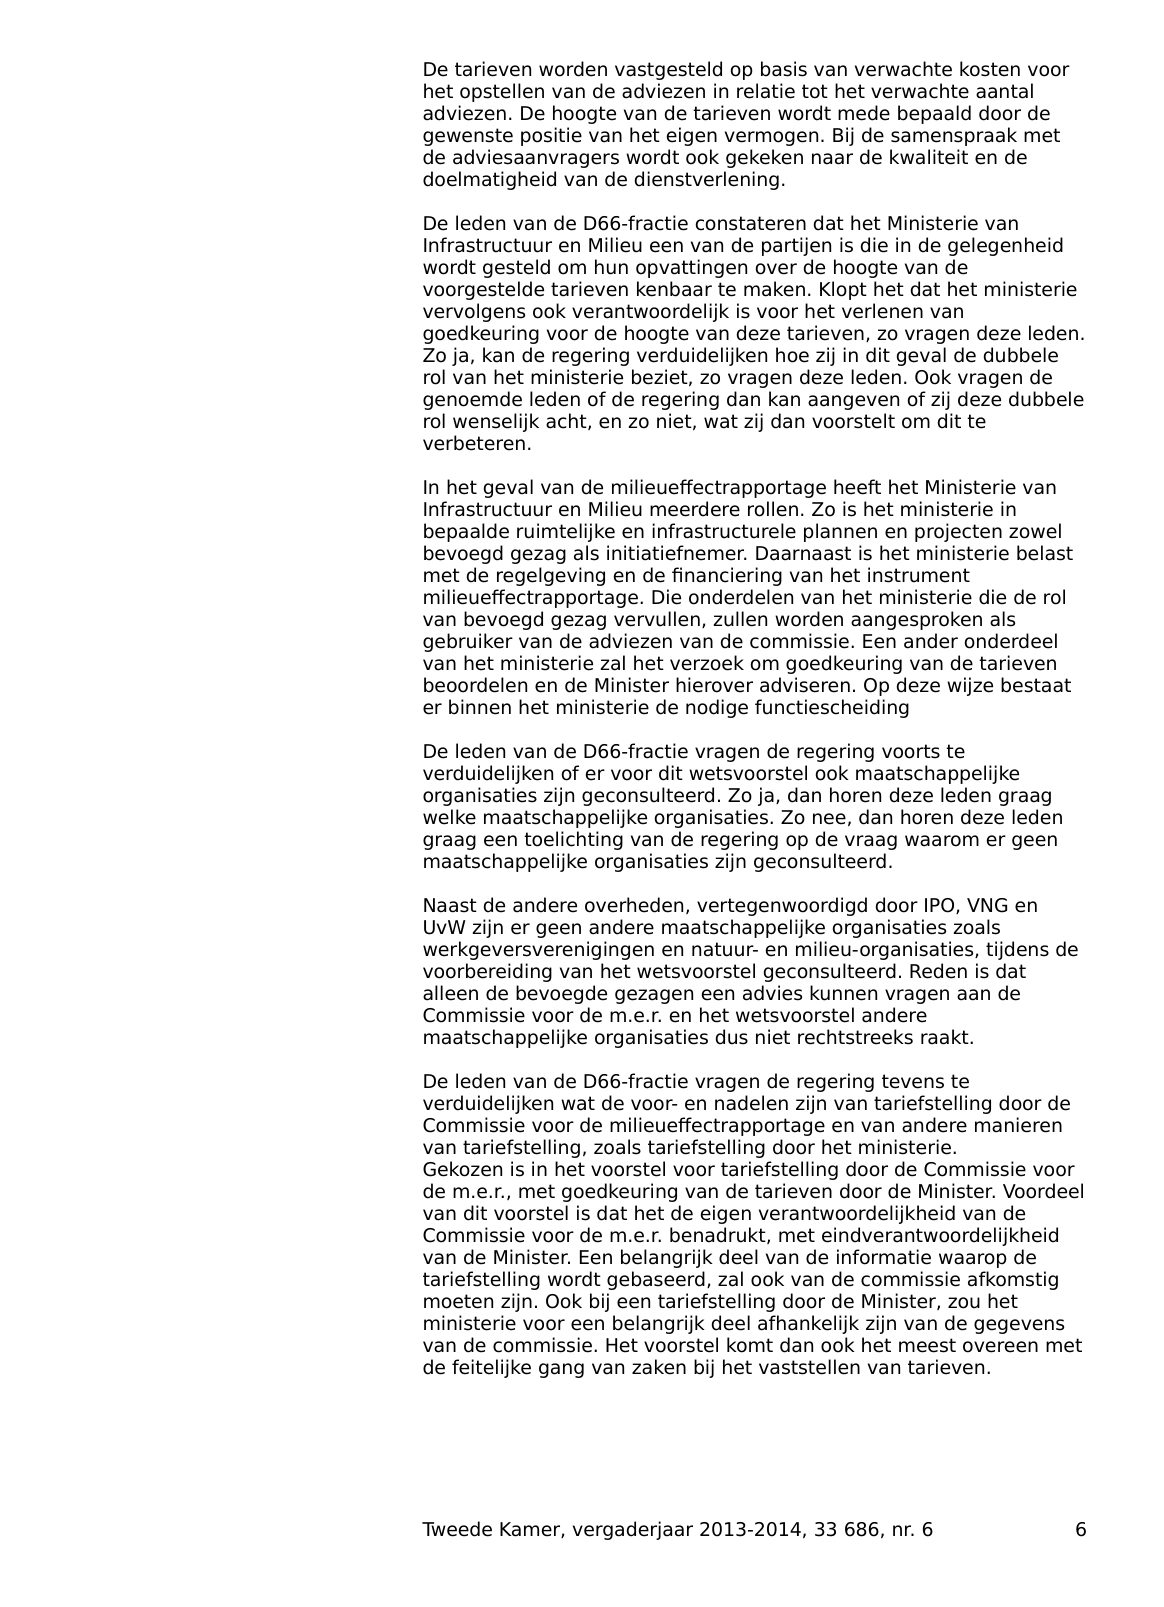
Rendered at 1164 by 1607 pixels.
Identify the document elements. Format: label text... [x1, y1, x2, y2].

text In het geval van de milieueffectrapportage heeft het Ministerie van Infrastructuur en Milieu meerdere rollen. Zo is het ministerie in bepaalde ruimtelijke en infrastructurele plannen en projecten zowel bevoegd gezag als initiatiefnemer. Daarnaast is het ministerie belast met de regelgeving en de financiering van het instrument milieueffectrapportage. Die onderdelen van het ministerie die de rol van bevoegd gezag vervullen, zullen worden aangesproken als gebruiker van de adviezen van de commissie. Een ander onderdeel van het ministerie zal het verzoek om goedkeuring van de tarieven beoordelen en de Minister hierover adviseren. Op deze wijze bestaat er binnen het ministerie de nodige functiescheiding [422, 477, 1087, 719]
text De leden van de D66-fractie vragen de regering voorts te verduidelijken of er voor dit wetsvoorstel ook maatschappelijke organisaties zijn geconsulteerd. Zo ja, dan horen deze leden graag welke maatschappelijke organisaties. Zo nee, dan horen deze leden graag een toelichting van de regering op de vraag waarom er geen maatschappelijke organisaties zijn geconsulteerd. [422, 741, 1087, 873]
text De leden van de D66-fractie constateren dat het Ministerie van Infrastructuur en Milieu een van de partijen is die in de gelegenheid wordt gesteld om hun opvattingen over de hoogte van de voorgestelde tarieven kenbaar te maken. Klopt het dat het ministerie vervolgens ook verantwoordelijk is voor het verlenen van goedkeuring voor de hoogte van deze tarieven, zo vragen deze leden. Zo ja, kan de regering verduidelijken hoe zij in dit geval de dubbele rol van het ministerie beziet, zo vragen deze leden. Ook vragen de genoemde leden of de regering dan kan aangeven of zij deze dubbele rol wenselijk acht, en zo niet, wat zij dan voorstelt om dit te verbeteren. [422, 213, 1087, 455]
text Gekozen is in het voorstel voor tariefstelling door de Commissie voor de m.e.r., met goedkeuring van de tarieven door de Minister. Voordeel van dit voorstel is dat het de eigen verantwoordelijkheid van de Commissie voor de m.e.r. benadrukt, met eindverantwoordelijkheid van de Minister. Een belangrijk deel van de informatie waarop de tariefstelling wordt gebaseerd, zal ook van de commissie afkomstig moeten zijn. Ook bij een tariefstelling door de Minister, zou het ministerie voor een belangrijk deel afhankelijk zijn van de gegevens van de commissie. Het voorstel komt dan ook het meest overeen met de feitelijke gang van zaken bij het vaststellen van tarieven. [422, 1159, 1087, 1379]
text Naast de andere overheden, vertegenwoordigd door IPO, VNG en UvW zijn er geen andere maatschappelijke organisaties zoals werkgeversverenigingen en natuur- en milieu-organisaties, tijdens de voorbereiding van het wetsvoorstel geconsulteerd. Reden is dat alleen de bevoegde gezagen een advies kunnen vragen aan de Commissie voor de m.e.r. en het wetsvoorstel andere maatschappelijke organisaties dus niet rechtstreeks raakt. [422, 895, 1087, 1049]
text De leden van de D66-fractie vragen de regering tevens te verduidelijken wat de voor- en nadelen zijn van tariefstelling door de Commissie voor de milieueffectrapportage en van andere manieren van tariefstelling, zoals tariefstelling door het ministerie. [422, 1071, 1087, 1159]
text De tarieven worden vastgesteld op basis van verwachte kosten voor het opstellen van de adviezen in relatie tot het verwachte aantal adviezen. De hoogte van de tarieven wordt mede bepaald door de gewenste positie van het eigen vermogen. Bij de samenspraak met de adviesaanvragers wordt ook gekeken naar de kwaliteit en de doelmatigheid van de dienstverlening. [422, 59, 1087, 191]
